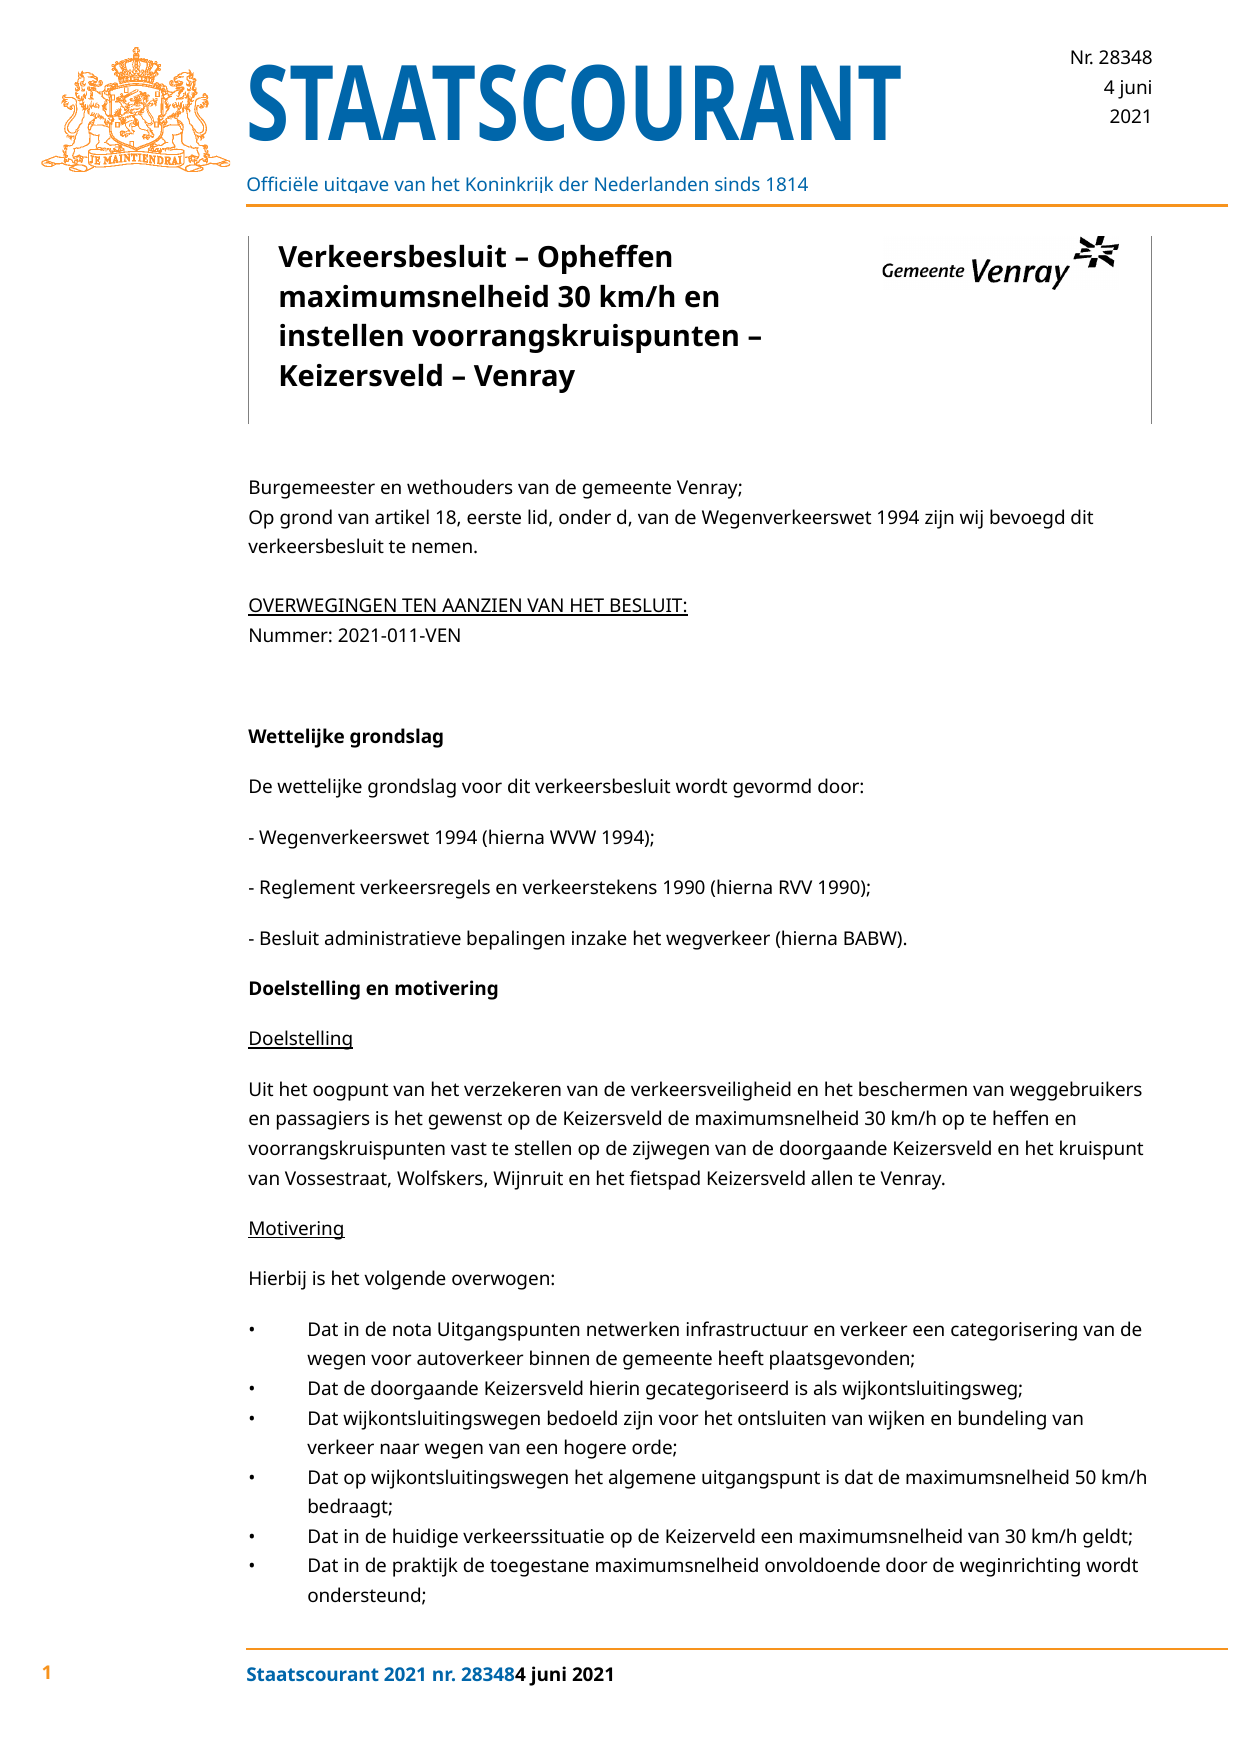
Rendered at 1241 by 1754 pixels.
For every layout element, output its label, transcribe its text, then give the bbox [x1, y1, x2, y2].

text Uit het oogpunt van het verzekeren van de verkeersveiligheid en het beschermen van weggebruikers en passagiers is het gewenst op de Keizersveld de maximumsnelheid 30 km/h op te heffen en voorrangskruispunten vast te stellen op de zijwegen van de doorgaande Keizersveld en het kruispunt van Vossestraat, Wolfskers, Wijnruit en het fietspad Keizersveld allen te Venray. [248, 1076, 1152, 1191]
text - Wegenverkeerswet 1994 (hierna WVW 1994); [248, 824, 1152, 850]
table_header Verkeersbesluit – Opheffen maximumsnelheid 30 km/h en instellen voorrangskruispunten – Keizersveld – Venray [249, 236, 850, 424]
text OVERWEGINGEN TEN AANZIEN VAN HET BESLUIT: [248, 593, 1152, 618]
list Dat in de nota Uitgangspunten netwerken infrastructuur en verkeer een categorisering van de wegen voor autoverkeer binnen de gemeente heeft plaatsgevonden; [248, 1316, 1152, 1371]
list Dat in de praktijk de toegestane maximumsnelheid onvoldoende door de weginrichting wordt ondersteund; [248, 1553, 1152, 1608]
text Doelstelling en motivering [248, 975, 1152, 1001]
list Dat wijkontsluitingswegen bedoeld zijn voor het ontsluiten van wijken en bundeling van verkeer naar wegen van een hogere orde; [248, 1405, 1152, 1460]
list Dat de doorgaande Keizersveld hierin gecategoriseerd is als wijkontsluitingsweg; [248, 1375, 1152, 1401]
text Burgemeester en wethouders van de gemeente Venray; [248, 474, 1152, 500]
picture [882, 236, 1119, 290]
table_header [850, 236, 1151, 424]
text De wettelijke grondslag voor dit verkeersbesluit wordt gevormd door: [248, 773, 1152, 799]
text Hierbij is het volgende overwogen: [248, 1266, 1152, 1291]
text Op grond van artikel 18, eerste lid, onder d, van de Wegenverkeerswet 1994 zijn wij bevoegd dit verkeersbesluit te nemen. [248, 504, 1152, 559]
text Doelstelling [248, 1026, 1152, 1051]
picture [41, 47, 231, 172]
text Nummer: 2021-011-VEN [248, 622, 1152, 648]
text - Besluit administratieve bepalingen inzake het wegverkeer (hierna BABW). [248, 925, 1152, 951]
text Motivering [248, 1215, 1152, 1241]
text Wettelijke grondslag [248, 723, 1152, 749]
list Dat op wijkontsluitingswegen het algemene uitgangspunt is dat de maximumsnelheid 50 km/h bedraagt; [248, 1464, 1152, 1519]
list Dat in de huidige verkeerssituatie op de Keizerveld een maximumsnelheid van 30 km/h geldt; [248, 1523, 1152, 1549]
text - Reglement verkeersregels en verkeerstekens 1990 (hierna RVV 1990); [248, 874, 1152, 900]
